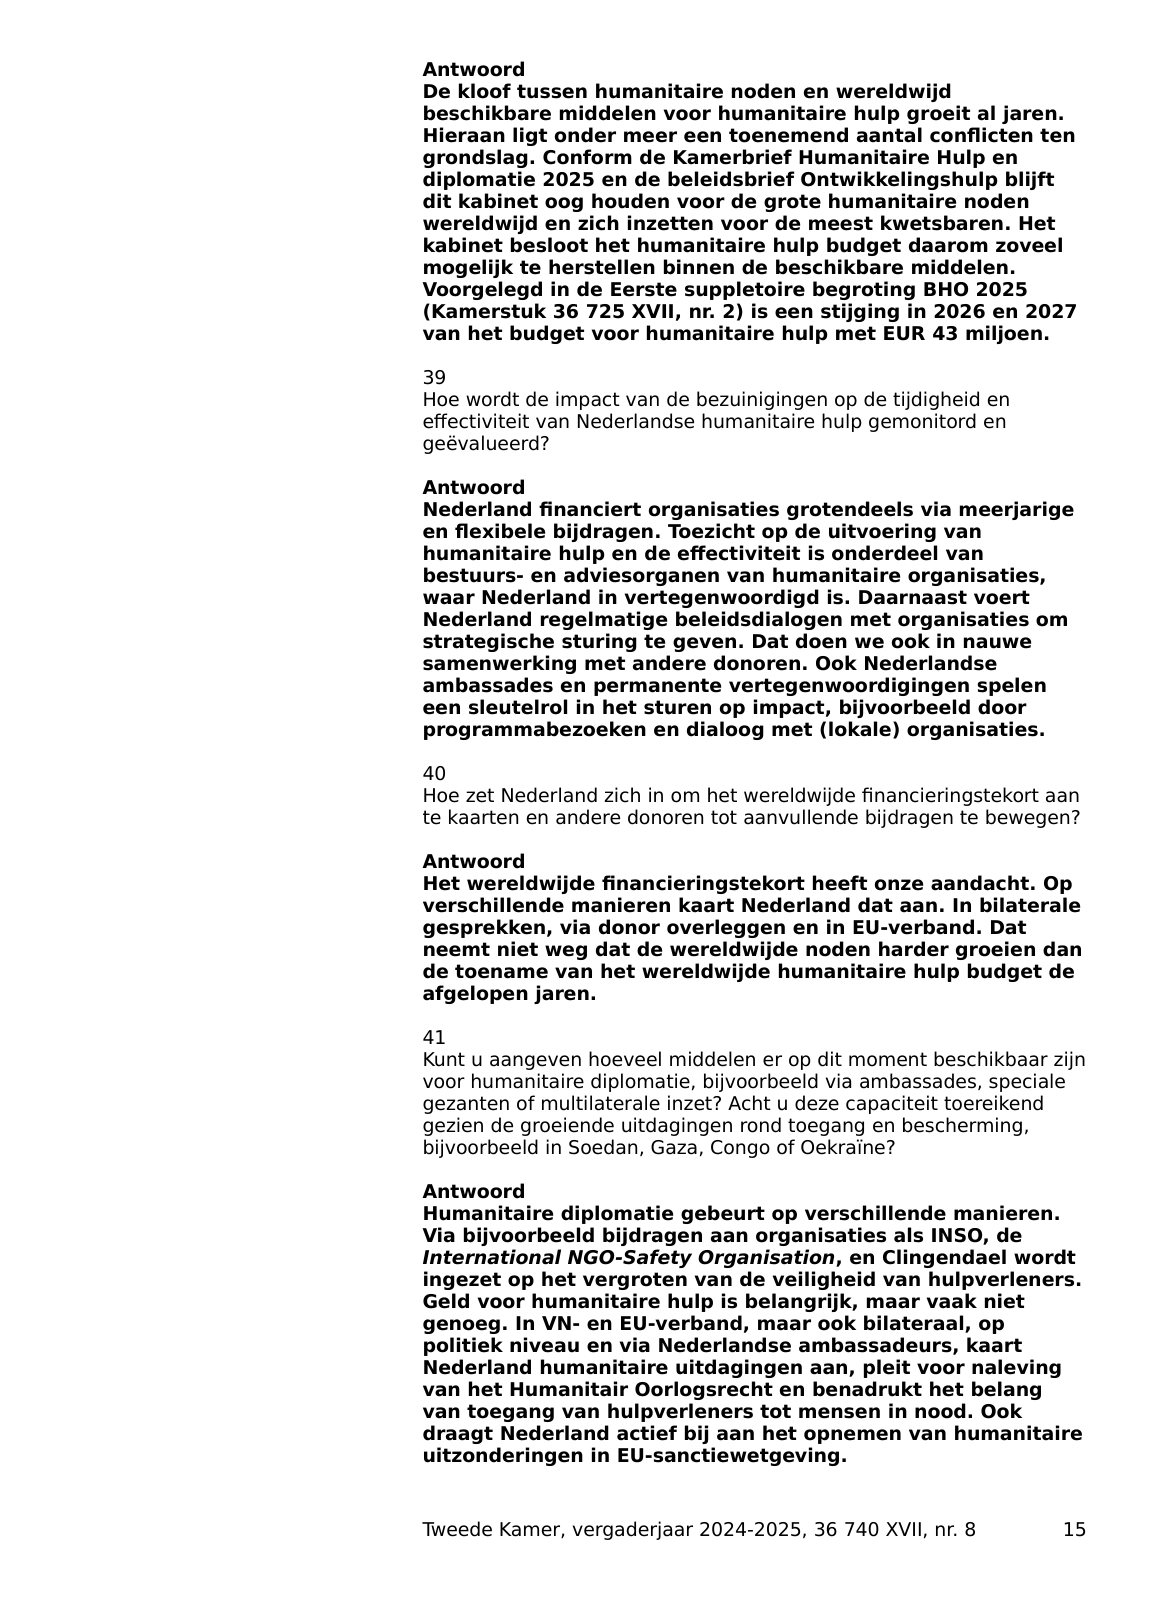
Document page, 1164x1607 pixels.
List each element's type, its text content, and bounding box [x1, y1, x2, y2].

text Antwoord [422, 1181, 1087, 1203]
text 39 [422, 367, 1087, 389]
text Nederland financiert organisaties grotendeels via meerjarige en flexibele bijdragen. Toezicht op de uitvoering van humanitaire hulp en de effectiviteit is onderdeel van bestuurs- en adviesorganen van humanitaire organisaties, waar Nederland in vertegenwoordigd is. Daarnaast voert Nederland regelmatige beleidsdialogen met organisaties om strategische sturing te geven. Dat doen we ook in nauwe samenwerking met andere donoren. Ook Nederlandse ambassades en permanente vertegenwoordigingen spelen een sleutelrol in het sturen op impact, bijvoorbeeld door programmabezoeken en dialoog met (lokale) organisaties. [422, 499, 1087, 741]
text 40 [422, 763, 1087, 785]
text Humanitaire diplomatie gebeurt op verschillende manieren. Via bijvoorbeeld bijdragen aan organisaties als INSO, de International NGO-Safety Organisation, en Clingendael wordt ingezet op het vergroten van de veiligheid van hulpverleners. Geld voor humanitaire hulp is belangrijk, maar vaak niet genoeg. In VN- en EU-verband, maar ook bilateraal, op politiek niveau en via Nederlandse ambassadeurs, kaart Nederland humanitaire uitdagingen aan, pleit voor naleving van het Humanitair Oorlogsrecht en benadrukt het belang van toegang van hulpverleners tot mensen in nood. Ook draagt Nederland actief bij aan het opnemen van humanitaire uitzonderingen in EU-sanctiewetgeving. [422, 1203, 1087, 1467]
text Hoe zet Nederland zich in om het wereldwijde financieringstekort aan te kaarten en andere donoren tot aanvullende bijdragen te bewegen? [422, 785, 1087, 829]
text Antwoord [422, 851, 1087, 873]
text Hoe wordt de impact van de bezuinigingen op de tijdigheid en effectiviteit van Nederlandse humanitaire hulp gemonitord en geëvalueerd? [422, 389, 1087, 455]
text Antwoord [422, 477, 1087, 499]
text Het wereldwijde financieringstekort heeft onze aandacht. Op verschillende manieren kaart Nederland dat aan. In bilaterale gesprekken, via donor overleggen en in EU-verband. Dat neemt niet weg dat de wereldwijde noden harder groeien dan de toename van het wereldwijde humanitaire hulp budget de afgelopen jaren. [422, 873, 1087, 1005]
text De kloof tussen humanitaire noden en wereldwijd beschikbare middelen voor humanitaire hulp groeit al jaren. Hieraan ligt onder meer een toenemend aantal conflicten ten grondslag. Conform de Kamerbrief Humanitaire Hulp en diplomatie 2025 en de beleidsbrief Ontwikkelingshulp blijft dit kabinet oog houden voor de grote humanitaire noden wereldwijd en zich inzetten voor de meest kwetsbaren. Het kabinet besloot het humanitaire hulp budget daarom zoveel mogelijk te herstellen binnen de beschikbare middelen. Voorgelegd in de Eerste suppletoire begroting BHO 2025 (Kamerstuk 36 725 XVII, nr. 2) is een stijging in 2026 en 2027 van het budget voor humanitaire hulp met EUR 43 miljoen. [422, 81, 1087, 345]
text Antwoord [422, 59, 1087, 81]
text 41 [422, 1027, 1087, 1049]
text Kunt u aangeven hoeveel middelen er op dit moment beschikbaar zijn voor humanitaire diplomatie, bijvoorbeeld via ambassades, speciale gezanten of multilaterale inzet? Acht u deze capaciteit toereikend gezien de groeiende uitdagingen rond toegang en bescherming, bijvoorbeeld in Soedan, Gaza, Congo of Oekraïne? [422, 1049, 1087, 1159]
